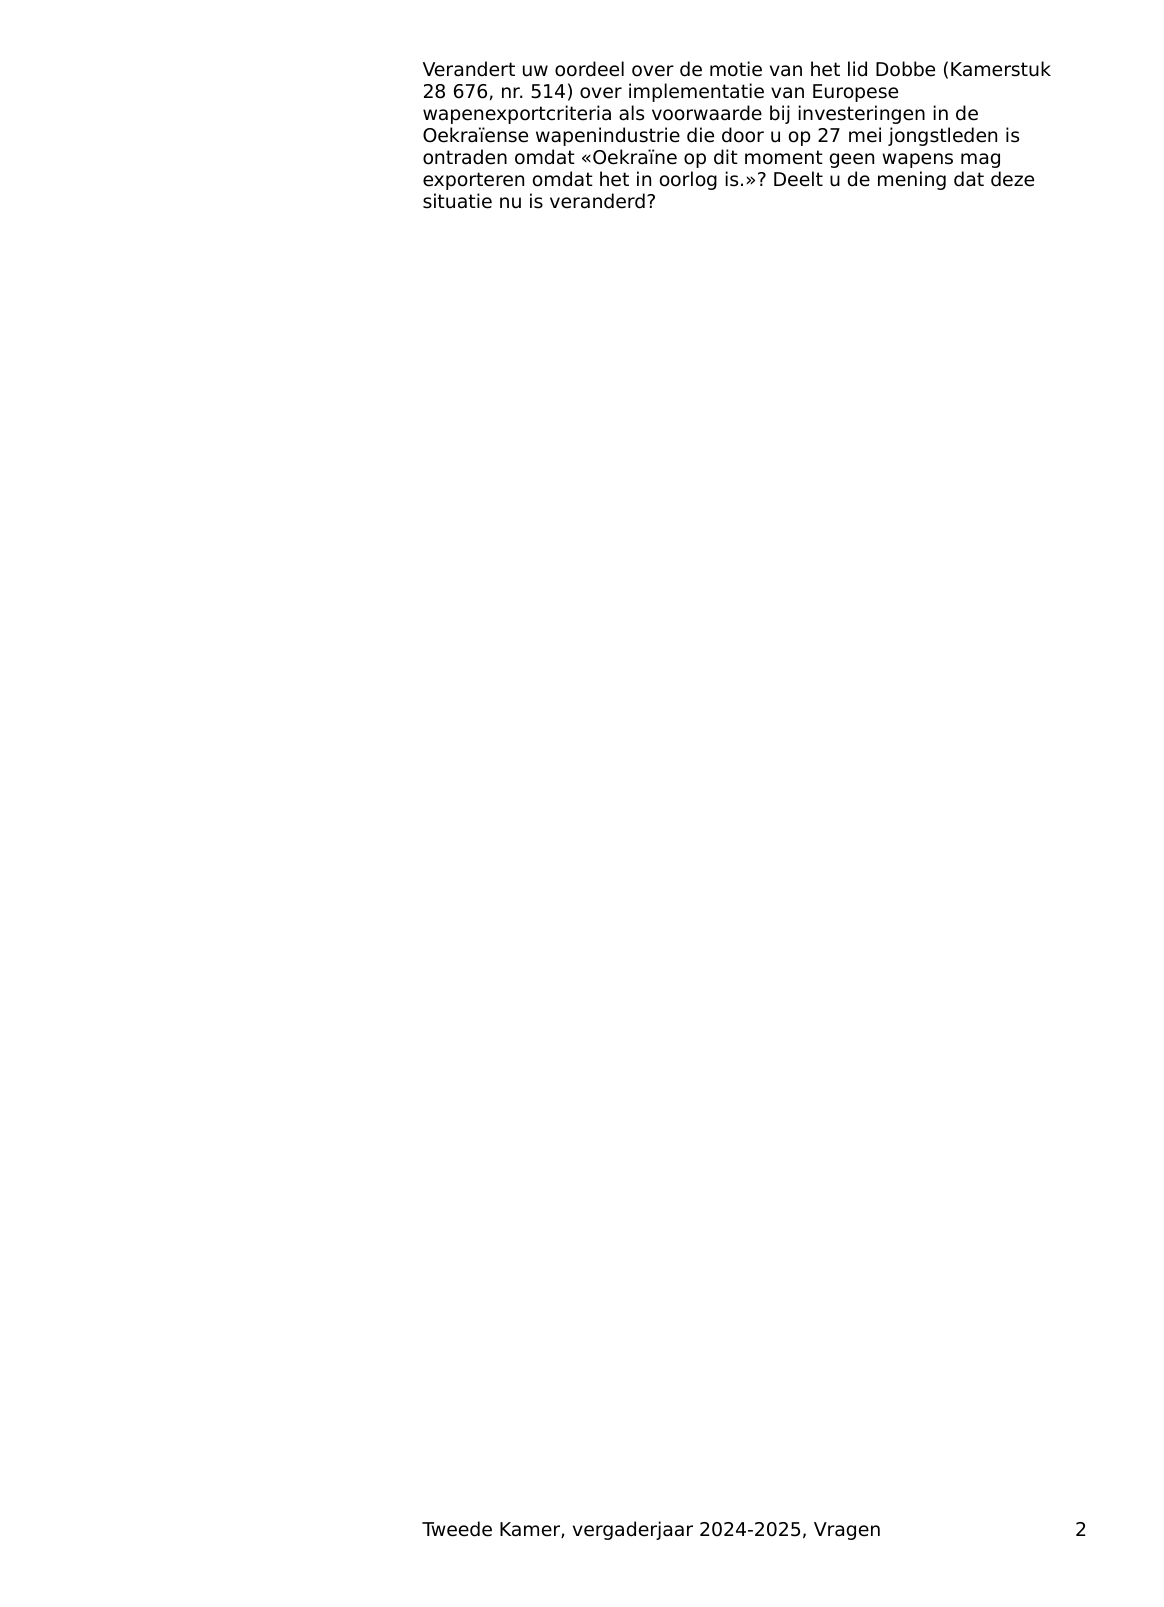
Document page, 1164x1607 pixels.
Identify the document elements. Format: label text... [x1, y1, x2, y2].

text Verandert uw oordeel over de motie van het lid Dobbe (Kamerstuk 28 676, nr. 514) over implementatie van Europese wapenexportcriteria als voorwaarde bij investeringen in de Oekraïense wapenindustrie die door u op 27 mei jongstleden is ontraden omdat «Oekraïne op dit moment geen wapens mag exporteren omdat het in oorlog is.»? Deelt u de mening dat deze situatie nu is veranderd? [422, 59, 1087, 213]
